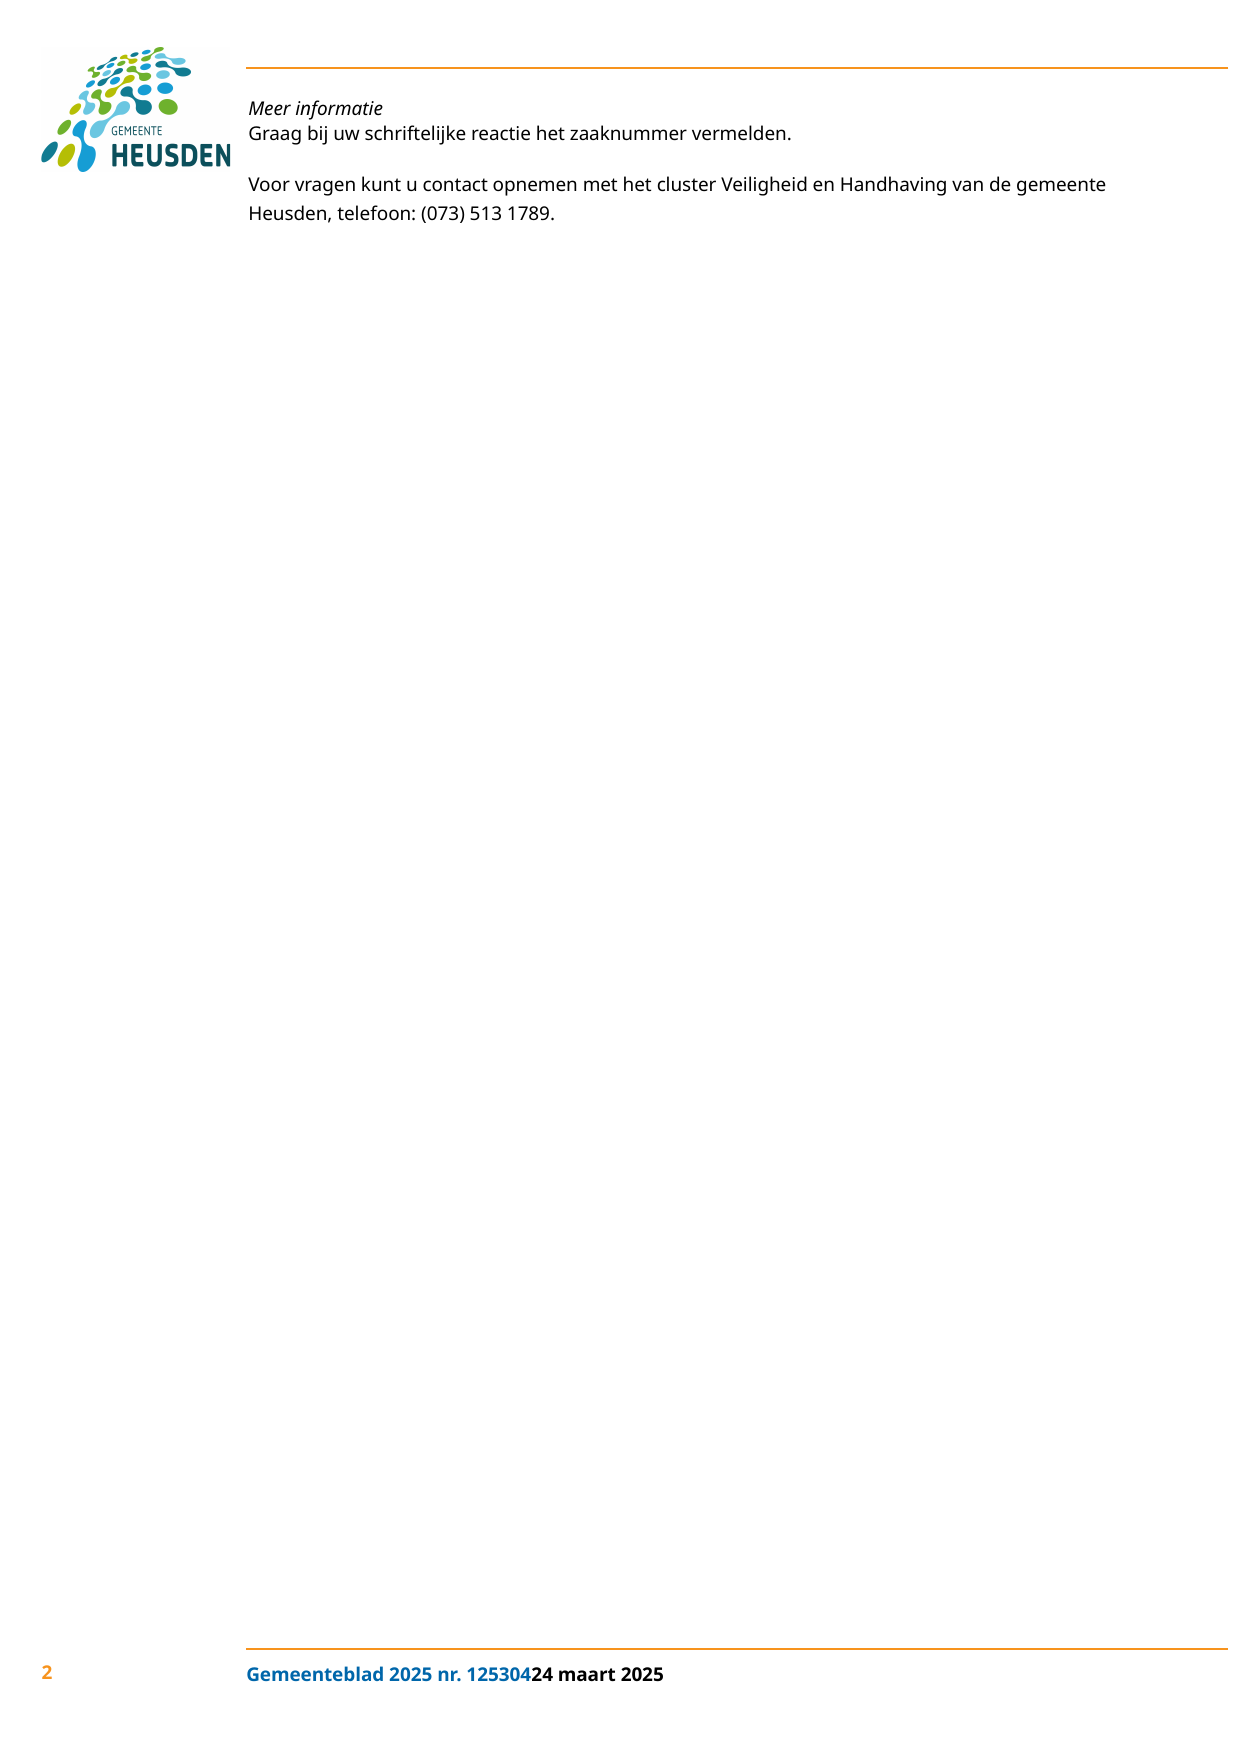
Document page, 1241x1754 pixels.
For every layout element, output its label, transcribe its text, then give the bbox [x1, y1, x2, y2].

text Voor vragen kunt u contact opnemen met het cluster Veiligheid en Handhaving van de gemeente Heusden, telefoon: (073) 513 1789. [248, 171, 1152, 226]
text Meer informatie [248, 95, 1152, 121]
picture [41, 47, 231, 172]
text Graag bij uw schriftelijke reactie het zaaknummer vermelden. [248, 121, 1152, 146]
